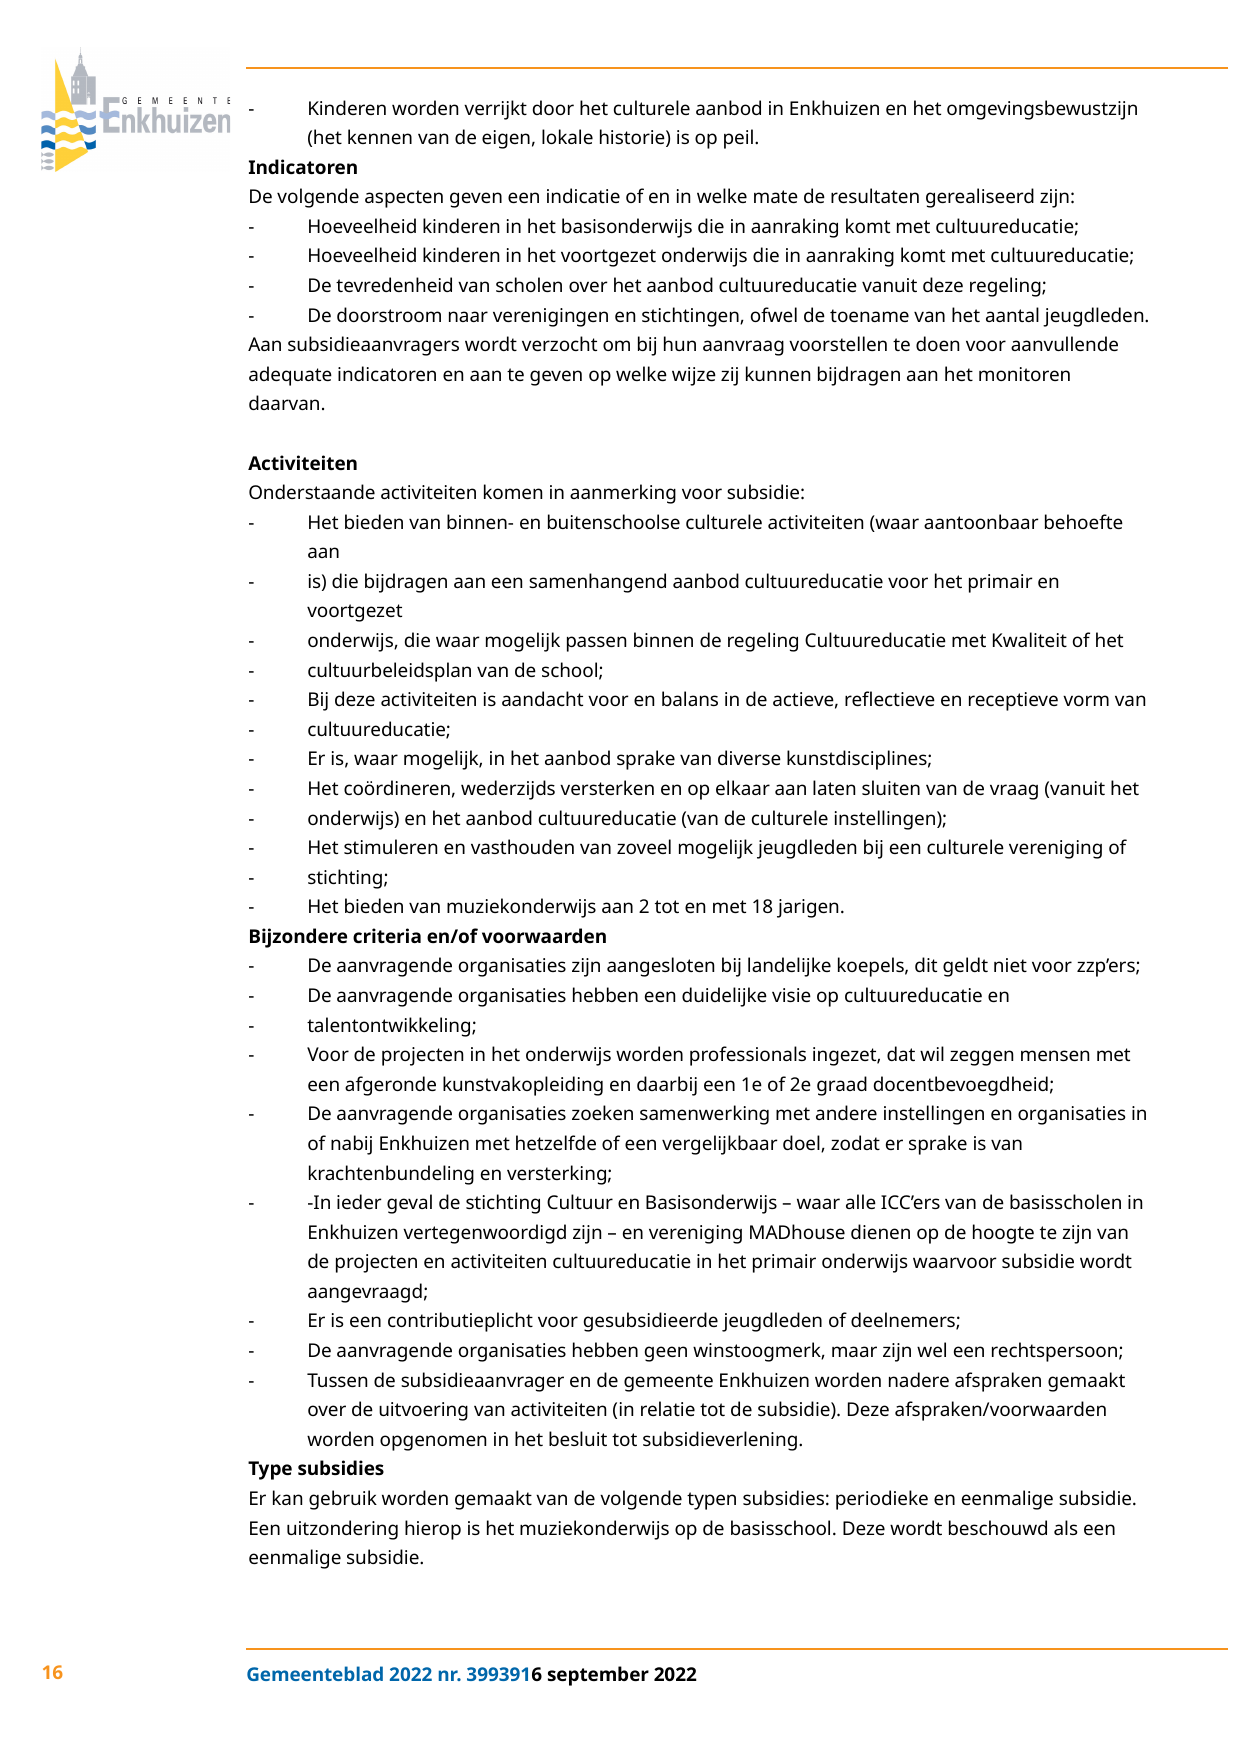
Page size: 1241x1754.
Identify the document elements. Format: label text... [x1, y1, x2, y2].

list De tevredenheid van scholen over het aanbod cultuureducatie vanuit deze regeling; [248, 272, 1152, 298]
list cultuurbeleidsplan van de school; [248, 657, 1152, 683]
list onderwijs) en het aanbod cultuureducatie (van de culturele instellingen); [248, 805, 1152, 831]
list Hoeveelheid kinderen in het voortgezet onderwijs die in aanraking komt met cultuureducatie; [248, 243, 1152, 268]
list De aanvragende organisaties hebben geen winstoogmerk, maar zijn wel een rechtspersoon; [248, 1337, 1152, 1363]
list stichting; [248, 864, 1152, 890]
list Er is, waar mogelijk, in het aanbod sprake van diverse kunstdisciplines; [248, 746, 1152, 771]
text Bijzondere criteria en/of voorwaarden [248, 923, 1152, 949]
list Kinderen worden verrijkt door het culturele aanbod in Enkhuizen en het omgevingsbewustzijn (het kennen van de eigen, lokale historie) is op peil. [248, 95, 1152, 150]
text Onderstaande activiteiten komen in aanmerking voor subsidie: [248, 479, 1152, 505]
text Er kan gebruik worden gemaakt van de volgende typen subsidies: periodieke en eenmalige subsidie. Een uitzondering hierop is het muziekonderwijs op de basisschool. Deze wordt beschouwd als een eenmalige subsidie. [248, 1485, 1152, 1570]
list Hoeveelheid kinderen in het basisonderwijs die in aanraking komt met cultuureducatie; [248, 213, 1152, 239]
list cultuureducatie; [248, 716, 1152, 742]
list De aanvragende organisaties hebben een duidelijke visie op cultuureducatie en [248, 982, 1152, 1008]
text Activiteiten [248, 450, 1152, 476]
text Type subsidies [248, 1456, 1152, 1481]
list Bij deze activiteiten is aandacht voor en balans in de actieve, reflectieve en receptieve vorm van [248, 686, 1152, 712]
list talentontwikkeling; [248, 1012, 1152, 1038]
list Tussen de subsidieaanvrager en de gemeente Enkhuizen worden nadere afspraken gemaakt over de uitvoering van activiteiten (in relatie tot de subsidie). Deze afspraken/voorwaarden worden opgenomen in het besluit tot subsidieverlening. [248, 1367, 1152, 1452]
list De doorstroom naar verenigingen en stichtingen, ofwel de toename van het aantal jeugdleden. [248, 302, 1152, 328]
list Het bieden van muziekonderwijs aan 2 tot en met 18 jarigen. [248, 893, 1152, 919]
list Het coördineren, wederzijds versterken en op elkaar aan laten sluiten van de vraag (vanuit het [248, 775, 1152, 801]
list -In ieder geval de stichting Cultuur en Basisonderwijs – waar alle ICC’ers van de basisscholen in Enkhuizen vertegenwoordigd zijn – en vereniging MADhouse dienen op de hoogte te zijn van de projecten en activiteiten cultuureducatie in het primair onderwijs waarvoor subsidie wordt aangevraagd; [248, 1189, 1152, 1304]
list onderwijs, die waar mogelijk passen binnen de regeling Cultuureducatie met Kwaliteit of het [248, 627, 1152, 653]
list De aanvragende organisaties zijn aangesloten bij landelijke koepels, dit geldt niet voor zzp’ers; [248, 953, 1152, 978]
list Er is een contributieplicht voor gesubsidieerde jeugdleden of deelnemers; [248, 1308, 1152, 1333]
list De aanvragende organisaties zoeken samenwerking met andere instellingen en organisaties in of nabij Enkhuizen met hetzelfde of een vergelijkbaar doel, zodat er sprake is van krachtenbundeling en versterking; [248, 1101, 1152, 1186]
text Aan subsidieaanvragers wordt verzocht om bij hun aanvraag voorstellen te doen voor aanvullende adequate indicatoren en aan te geven op welke wijze zij kunnen bijdragen aan het monitoren daarvan. [248, 331, 1152, 416]
picture [41, 47, 231, 172]
text De volgende aspecten geven een indicatie of en in welke mate de resultaten gerealiseerd zijn: [248, 183, 1152, 209]
text Indicatoren [248, 154, 1152, 180]
list Voor de projecten in het onderwijs worden professionals ingezet, dat wil zeggen mensen met een afgeronde kunstvakopleiding en daarbij een 1e of 2e graad docentbevoegdheid; [248, 1041, 1152, 1097]
list Het stimuleren en vasthouden van zoveel mogelijk jeugdleden bij een culturele vereniging of [248, 834, 1152, 860]
list Het bieden van binnen- en buitenschoolse culturele activiteiten (waar aantoonbaar behoefte aan [248, 509, 1152, 564]
list is) die bijdragen aan een samenhangend aanbod cultuureducatie voor het primair en voortgezet [248, 568, 1152, 623]
